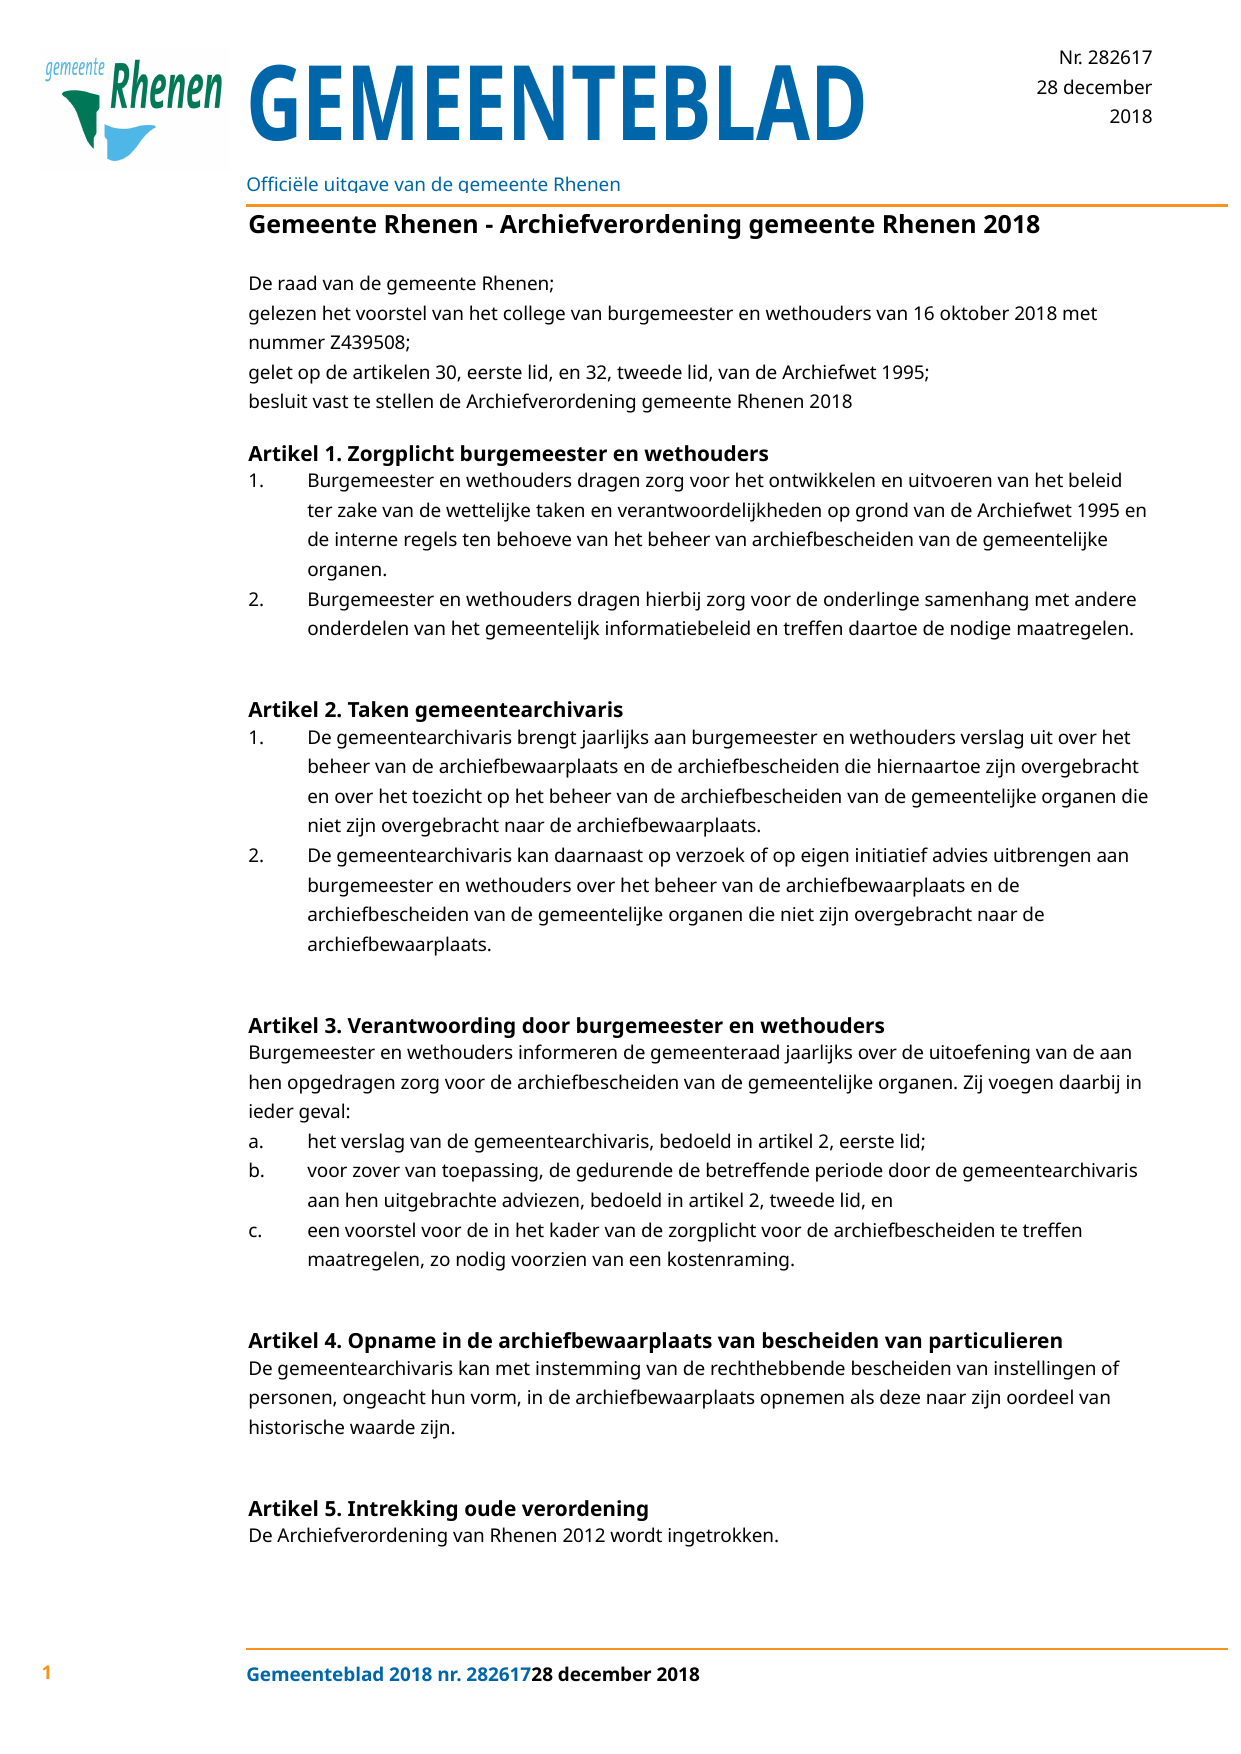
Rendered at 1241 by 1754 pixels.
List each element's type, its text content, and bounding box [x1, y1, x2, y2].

list Burgemeester en wethouders dragen zorg voor het ontwikkelen en uitvoeren van het beleid ter zake van de wettelijke taken en verantwoordelijkheden op grond van de Archiefwet 1995 en de interne regels ten behoeve van het beheer van archiefbescheiden van de gemeentelijke organen. [248, 467, 1152, 582]
text Artikel 5. Intrekking oude verordening [248, 1494, 1152, 1522]
text gelezen het voorstel van het college van burgemeester en wethouders van 16 oktober 2018 met nummer Z439508; [248, 300, 1152, 355]
text besluit vast te stellen de Archiefverordening gemeente Rhenen 2018 [248, 389, 1152, 414]
picture [41, 47, 231, 172]
text De Archiefverordening van Rhenen 2012 wordt ingetrokken. [248, 1522, 1152, 1548]
list De gemeentearchivaris kan daarnaast op verzoek of op eigen initiatief advies uitbrengen aan burgemeester en wethouders over het beheer van de archiefbewaarplaats en de archiefbescheiden van de gemeentelijke organen die niet zijn overgebracht naar de archiefbewaarplaats. [248, 842, 1152, 957]
text Artikel 3. Verantwoording door burgemeester en wethouders [248, 1011, 1152, 1039]
list het verslag van de gemeentearchivaris, bedoeld in artikel 2, eerste lid; [248, 1128, 1152, 1154]
text De gemeentearchivaris kan met instemming van de rechthebbende bescheiden van instellingen of personen, ongeacht hun vorm, in de archiefbewaarplaats opnemen als deze naar zijn oordeel van historische waarde zijn. [248, 1355, 1152, 1440]
text Artikel 4. Opname in de archiefbewaarplaats van bescheiden van particulieren [248, 1326, 1152, 1355]
text De raad van de gemeente Rhenen; [248, 270, 1152, 296]
list De gemeentearchivaris brengt jaarlijks aan burgemeester en wethouders verslag uit over het beheer van de archiefbewaarplaats en de archiefbescheiden die hiernaartoe zijn overgebracht en over het toezicht op het beheer van de archiefbescheiden van de gemeentelijke organen die niet zijn overgebracht naar de archiefbewaarplaats. [248, 724, 1152, 838]
list Burgemeester en wethouders dragen hierbij zorg voor de onderlinge samenhang met andere onderdelen van het gemeentelijk informatiebeleid en treffen daartoe de nodige maatregelen. [248, 586, 1152, 641]
text Burgemeester en wethouders informeren de gemeenteraad jaarlijks over de uitoefening van de aan hen opgedragen zorg voor de archiefbescheiden van de gemeentelijke organen. Zij voegen daarbij in ieder geval: [248, 1039, 1152, 1124]
text Artikel 1. Zorgplicht burgemeester en wethouders [248, 439, 1152, 467]
text gelet op de artikelen 30, eerste lid, en 32, tweede lid, van de Archiefwet 1995; [248, 359, 1152, 385]
text Artikel 2. Taken gemeentearchivaris [248, 695, 1152, 724]
text Gemeente Rhenen - Archiefverordening gemeente Rhenen 2018 [248, 207, 1152, 241]
list voor zover van toepassing, de gedurende de betreffende periode door de gemeentearchivaris aan hen uitgebrachte adviezen, bedoeld in artikel 2, tweede lid, en [248, 1158, 1152, 1213]
list een voorstel voor de in het kader van de zorgplicht voor de archiefbescheiden te treffen maatregelen, zo nodig voorzien van een kostenraming. [248, 1217, 1152, 1272]
